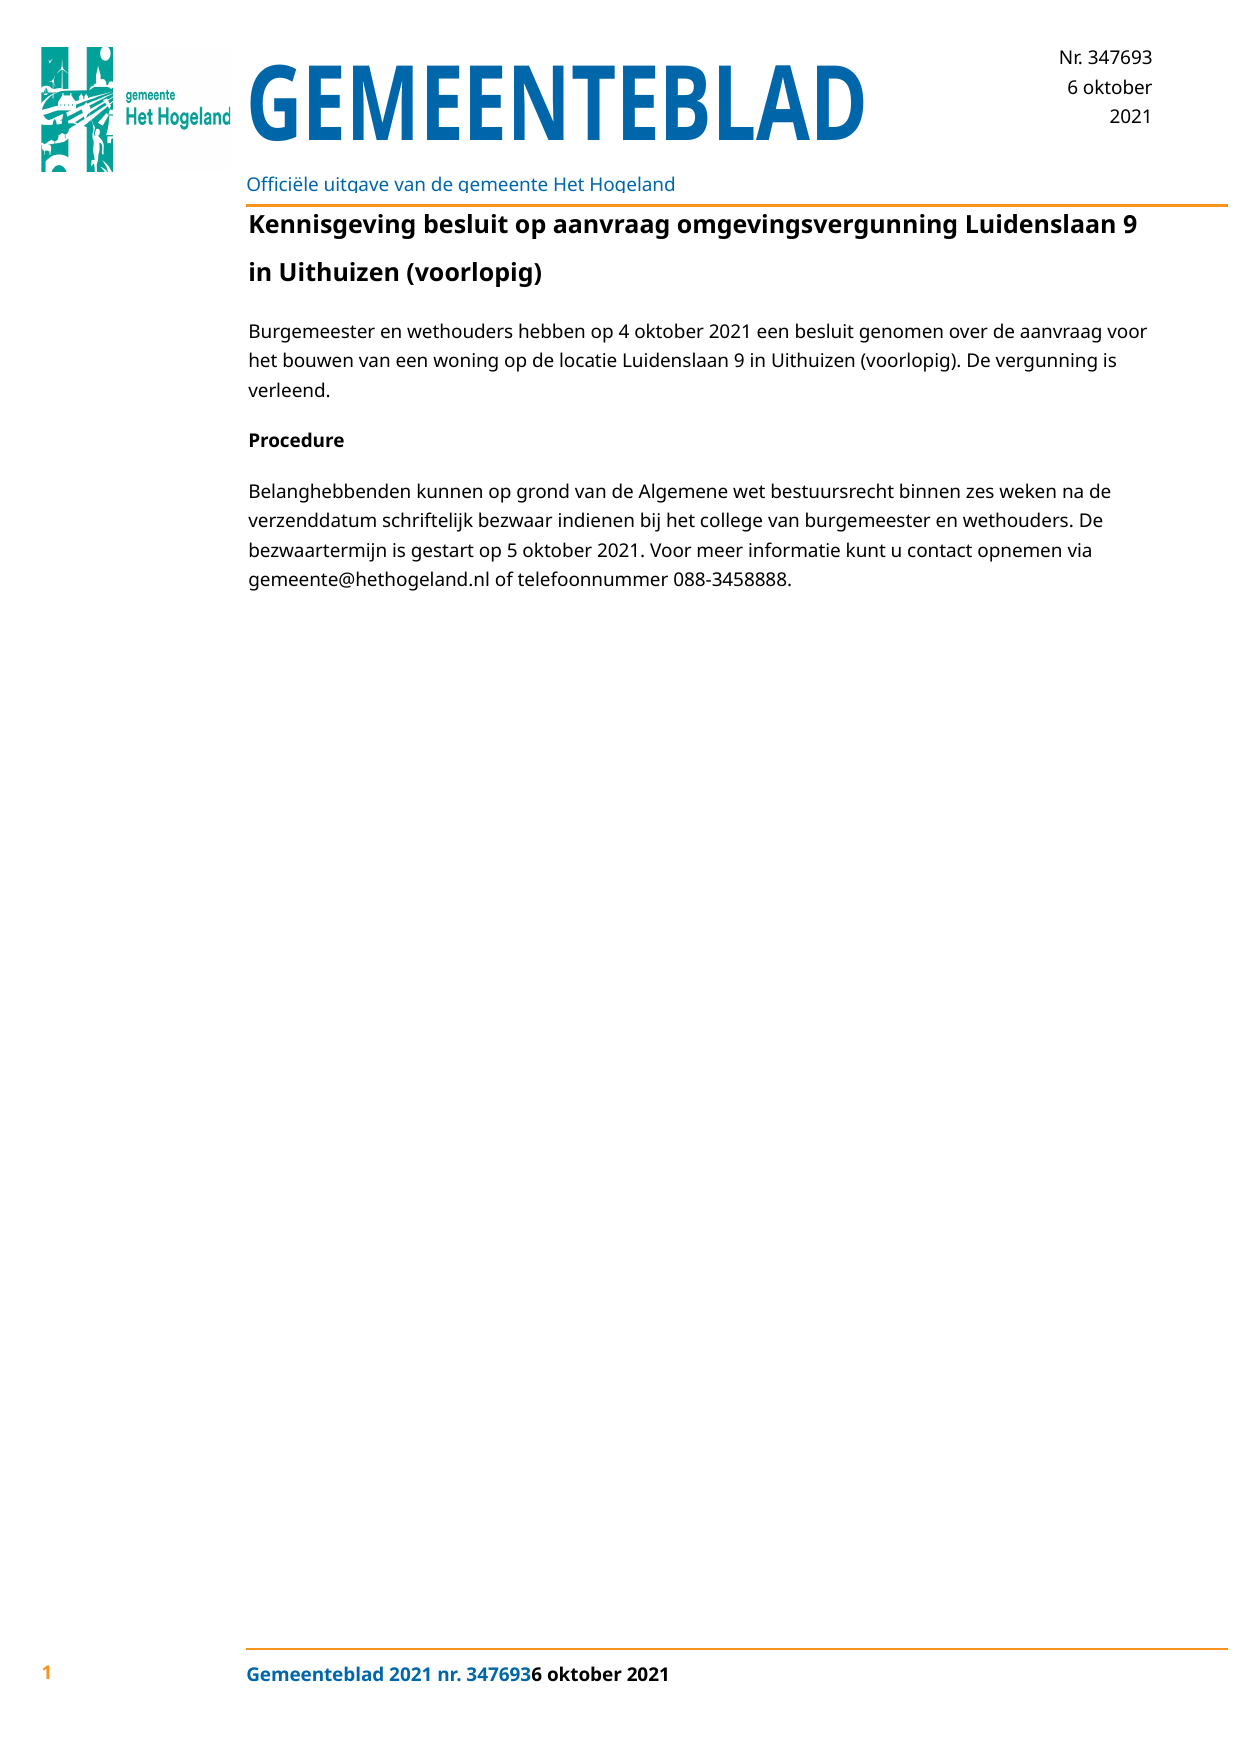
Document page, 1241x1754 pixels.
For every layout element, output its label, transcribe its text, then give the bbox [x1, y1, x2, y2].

text Procedure [248, 427, 1152, 453]
text Kennisgeving besluit op aanvraag omgevingsvergunning Luidenslaan 9 in Uithuizen (voorlopig) [248, 207, 1152, 288]
picture [41, 47, 231, 172]
text Belanghebbenden kunnen op grond van de Algemene wet bestuursrecht binnen zes weken na de verzenddatum schriftelijk bezwaar indienen bij het college van burgemeester en wethouders. De bezwaartermijn is gestart op 5 oktober 2021. Voor meer informatie kunt u contact opnemen via gemeente@hethogeland.nl of telefoonnummer 088-3458888. [248, 478, 1152, 592]
text Burgemeester en wethouders hebben op 4 oktober 2021 een besluit genomen over de aanvraag voor het bouwen van een woning op de locatie Luidenslaan 9 in Uithuizen (voorlopig). De vergunning is verleend. [248, 318, 1152, 403]
